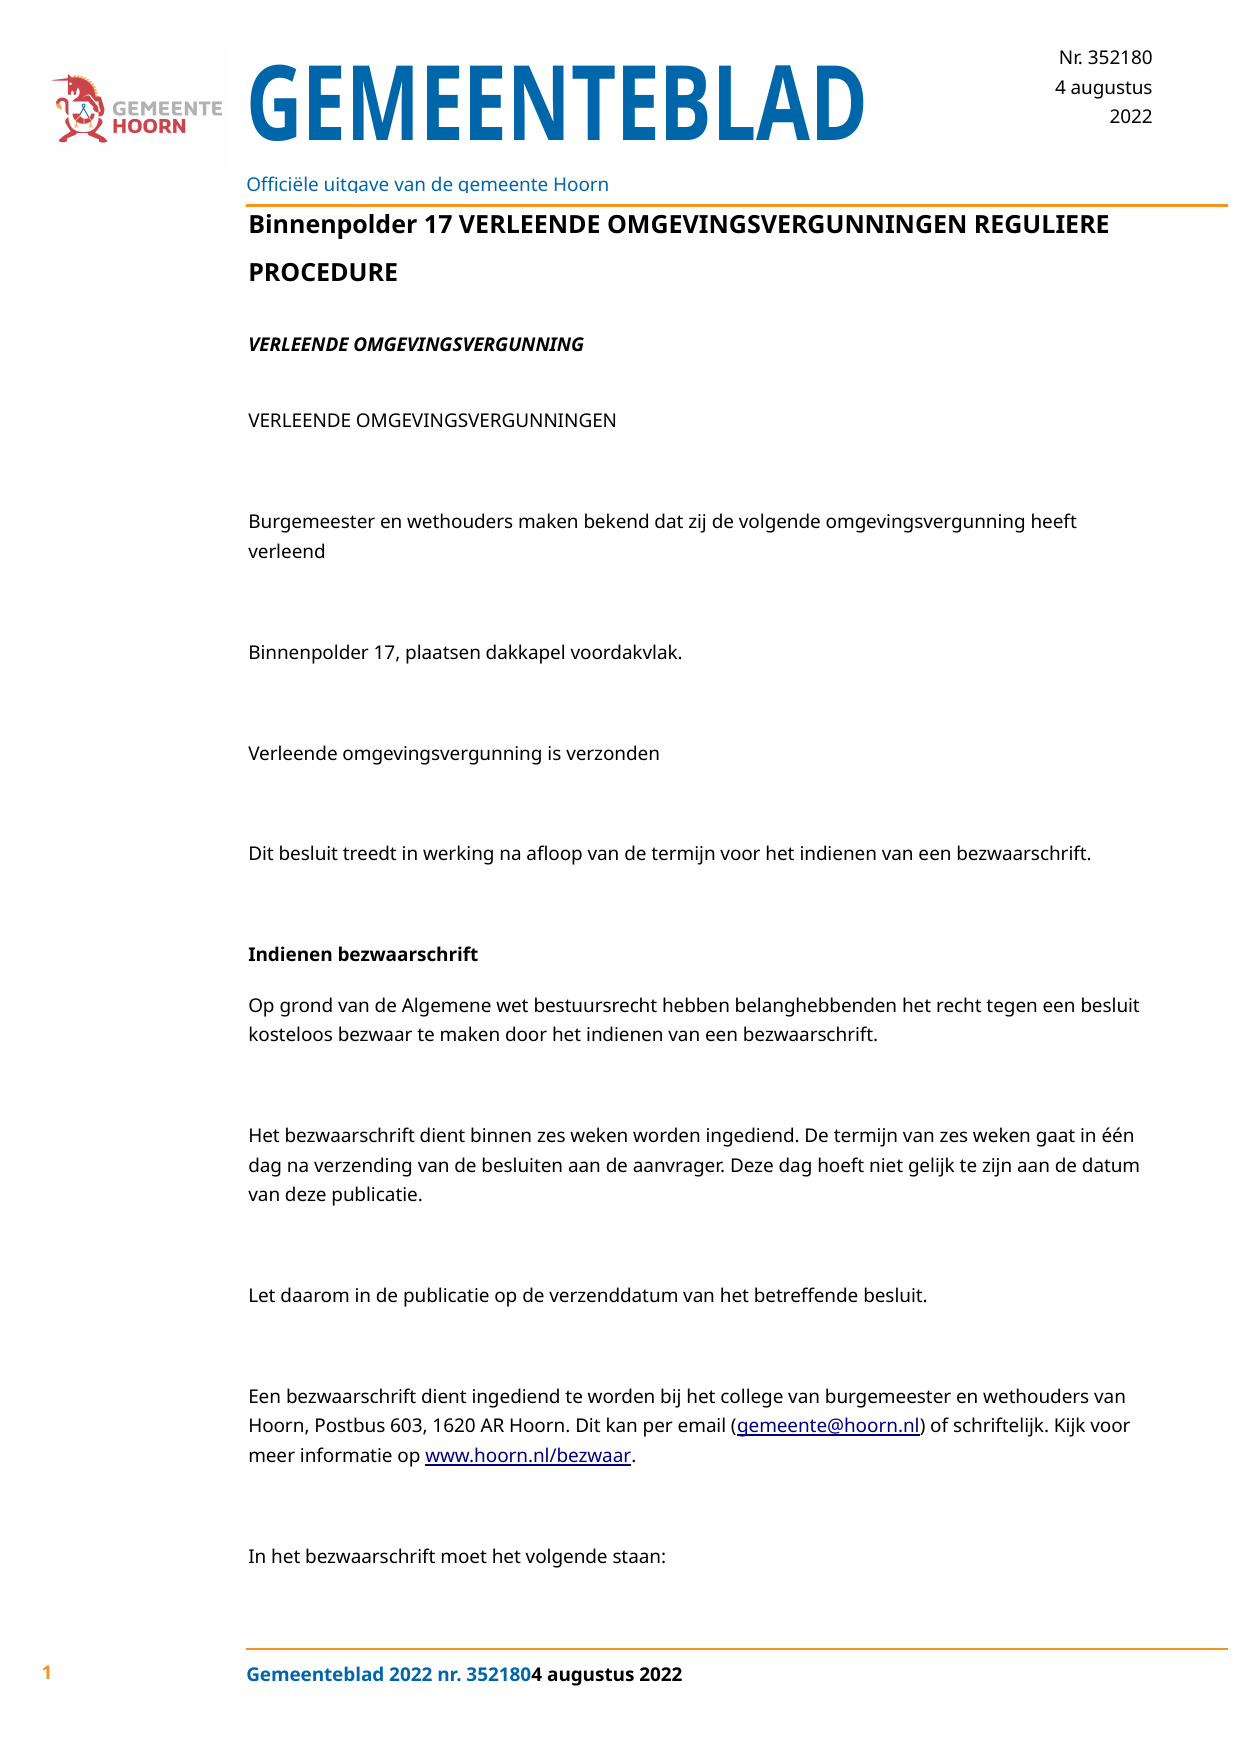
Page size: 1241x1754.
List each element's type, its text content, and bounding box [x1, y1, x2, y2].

text Een bezwaarschrift dient ingediend te worden bij het college van burgemeester en wethouders van Hoorn, Postbus 603, 1620 AR Hoorn. Dit kan per email (gemeente@hoorn.nl) of schriftelijk. Kijk voor meer informatie op www.hoorn.nl/bezwaar. [248, 1383, 1152, 1468]
text VERLEENDE OMGEVINGSVERGUNNINGEN [248, 408, 1152, 433]
picture [41, 47, 231, 172]
text Dit besluit treedt in werking na afloop van de termijn voor het indienen van een bezwaarschrift. [248, 841, 1152, 866]
text Op grond van de Algemene wet bestuursrecht hebben belanghebbenden het recht tegen een besluit kosteloos bezwaar te maken door het indienen van een bezwaarschrift. [248, 992, 1152, 1047]
text Indienen bezwaarschrift [248, 941, 1152, 967]
text VERLEENDE OMGEVINGSVERGUNNING [248, 331, 1152, 357]
text Verleende omgevingsvergunning is verzonden [248, 740, 1152, 765]
text Burgemeester en wethouders maken bekend dat zij de volgende omgevingsvergunning heeft verleend [248, 508, 1152, 564]
text Binnenpolder 17 VERLEENDE OMGEVINGSVERGUNNINGEN REGULIERE PROCEDURE [248, 207, 1152, 288]
text Het bezwaarschrift dient binnen zes weken worden ingediend. De termijn van zes weken gaat in één dag na verzending van de besluiten aan de aanvrager. Deze dag hoeft niet gelijk te zijn aan de datum van deze publicatie. [248, 1122, 1152, 1207]
text Let daarom in de publicatie op de verzenddatum van het betreffende besluit. [248, 1282, 1152, 1308]
text Binnenpolder 17, plaatsen dakkapel voordakvlak. [248, 639, 1152, 664]
text In het bezwaarschrift moet het volgende staan: [248, 1543, 1152, 1569]
